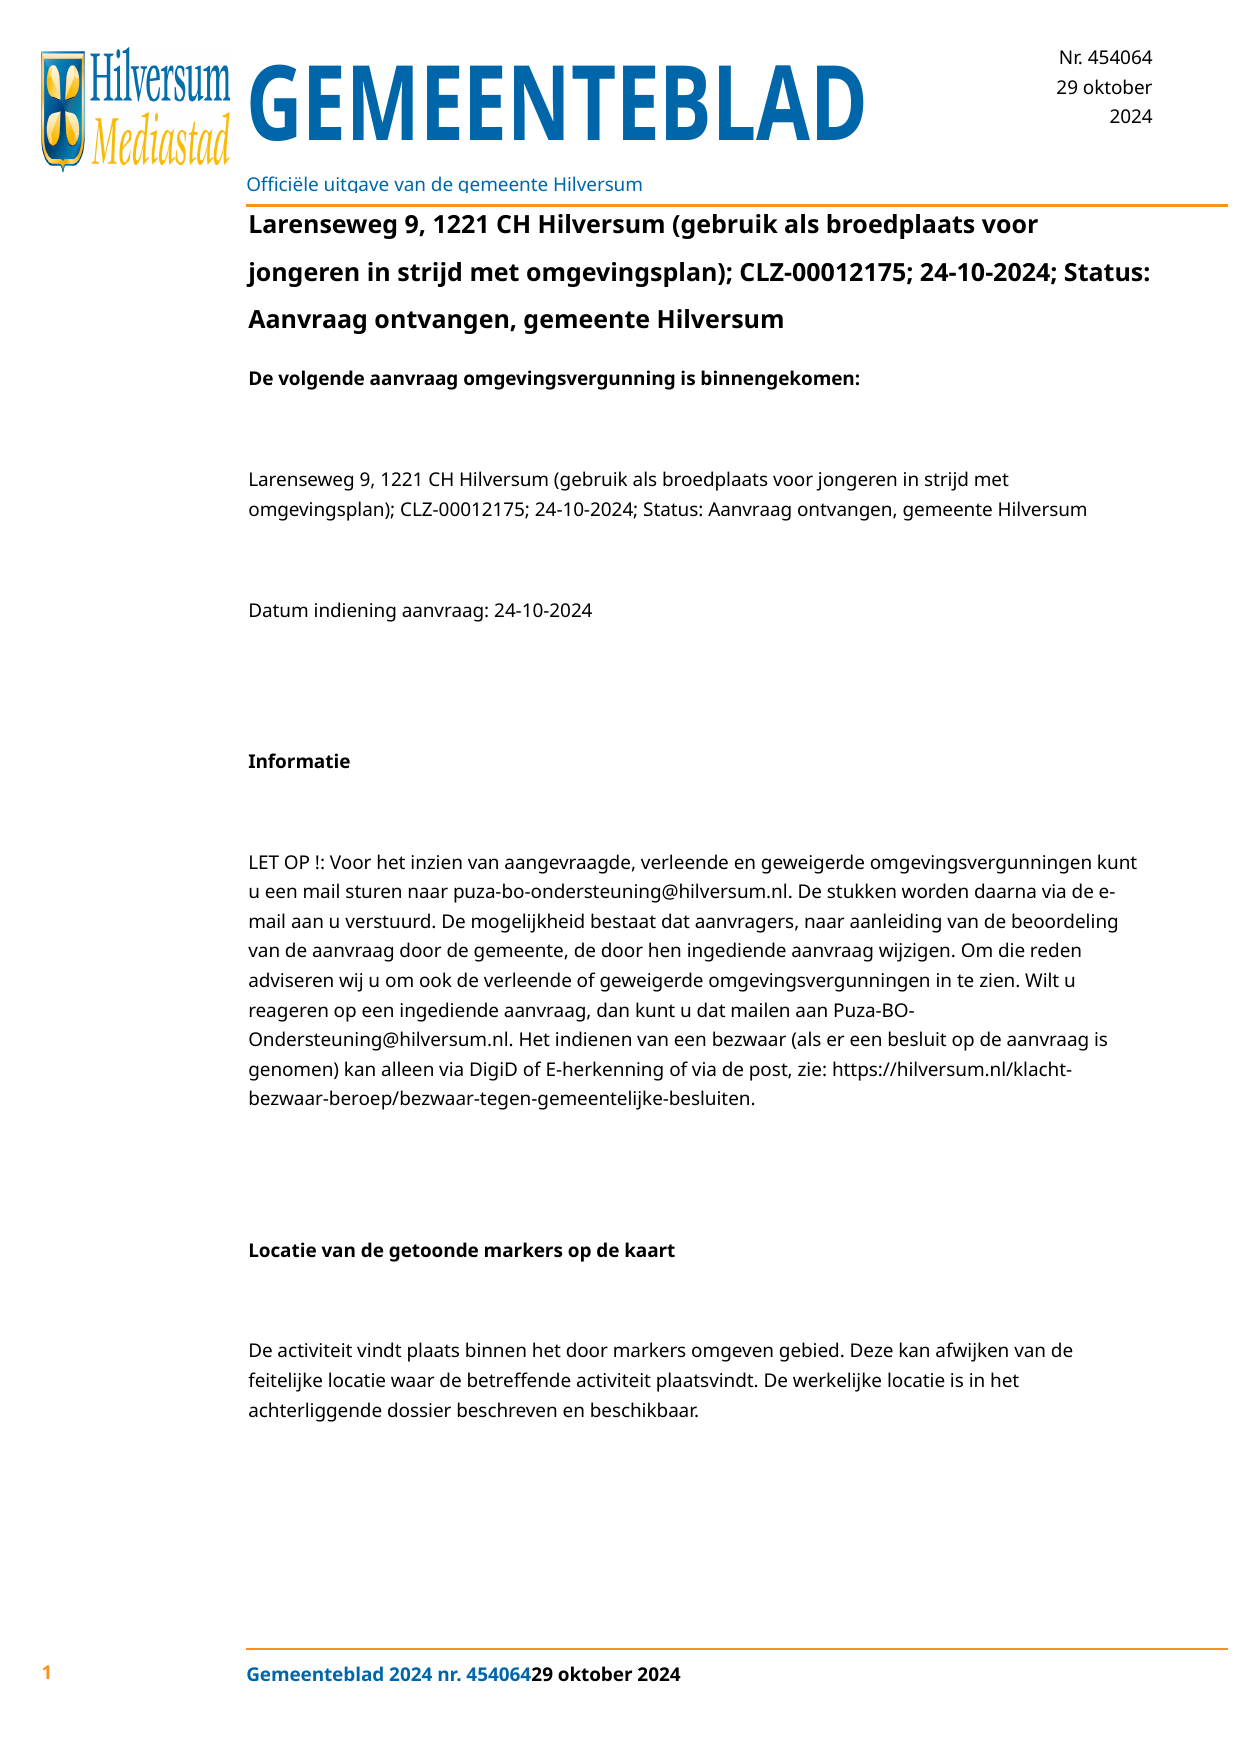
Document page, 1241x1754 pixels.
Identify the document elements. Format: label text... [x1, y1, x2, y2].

text Larenseweg 9, 1221 CH Hilversum (gebruik als broedplaats voor jongeren in strijd met omgevingsplan); CLZ-00012175; 24-10-2024; Status: Aanvraag ontvangen, gemeente Hilversum [248, 207, 1152, 336]
text Larenseweg 9, 1221 CH Hilversum (gebruik als broedplaats voor jongeren in strijd met omgevingsplan); CLZ-00012175; 24-10-2024; Status: Aanvraag ontvangen, gemeente Hilversum [248, 466, 1152, 522]
text LET OP !: Voor het inzien van aangevraagde, verleende en geweigerde omgevingsvergunningen kunt u een mail sturen naar puza-bo-ondersteuning@hilversum.nl. De stukken worden daarna via de e-mail aan u verstuurd. De mogelijkheid bestaat dat aanvragers, naar aanleiding van de beoordeling van de aanvraag door de gemeente, de door hen ingediende aanvraag wijzigen. Om die reden adviseren wij u om ook de verleende of geweigerde omgevingsvergunningen in te zien. Wilt u reageren op een ingediende aanvraag, dan kunt u dat mailen aan Puza-BO-Ondersteuning@hilversum.nl. Het indienen van een bezwaar (als er een besluit op de aanvraag is genomen) kan alleen via DigiD of E-herkenning of via de post, zie: https://hilversum.nl/klacht-bezwaar-beroep/bezwaar-tegen-gemeentelijke-besluiten. [248, 849, 1152, 1111]
text Locatie van de getoonde markers op de kaart [248, 1237, 1152, 1262]
picture [41, 47, 231, 172]
text De activiteit vindt plaats binnen het door markers omgeven gebied. Deze kan afwijken van de feitelijke locatie waar de betreffende activiteit plaatsvindt. De werkelijke locatie is in het achterliggende dossier beschreven en beschikbaar. [248, 1338, 1152, 1422]
text Datum indiening aanvraag: 24-10-2024 [248, 597, 1152, 622]
text De volgende aanvraag omgevingsvergunning is binnengekomen: [248, 366, 1152, 391]
text Informatie [248, 748, 1152, 774]
